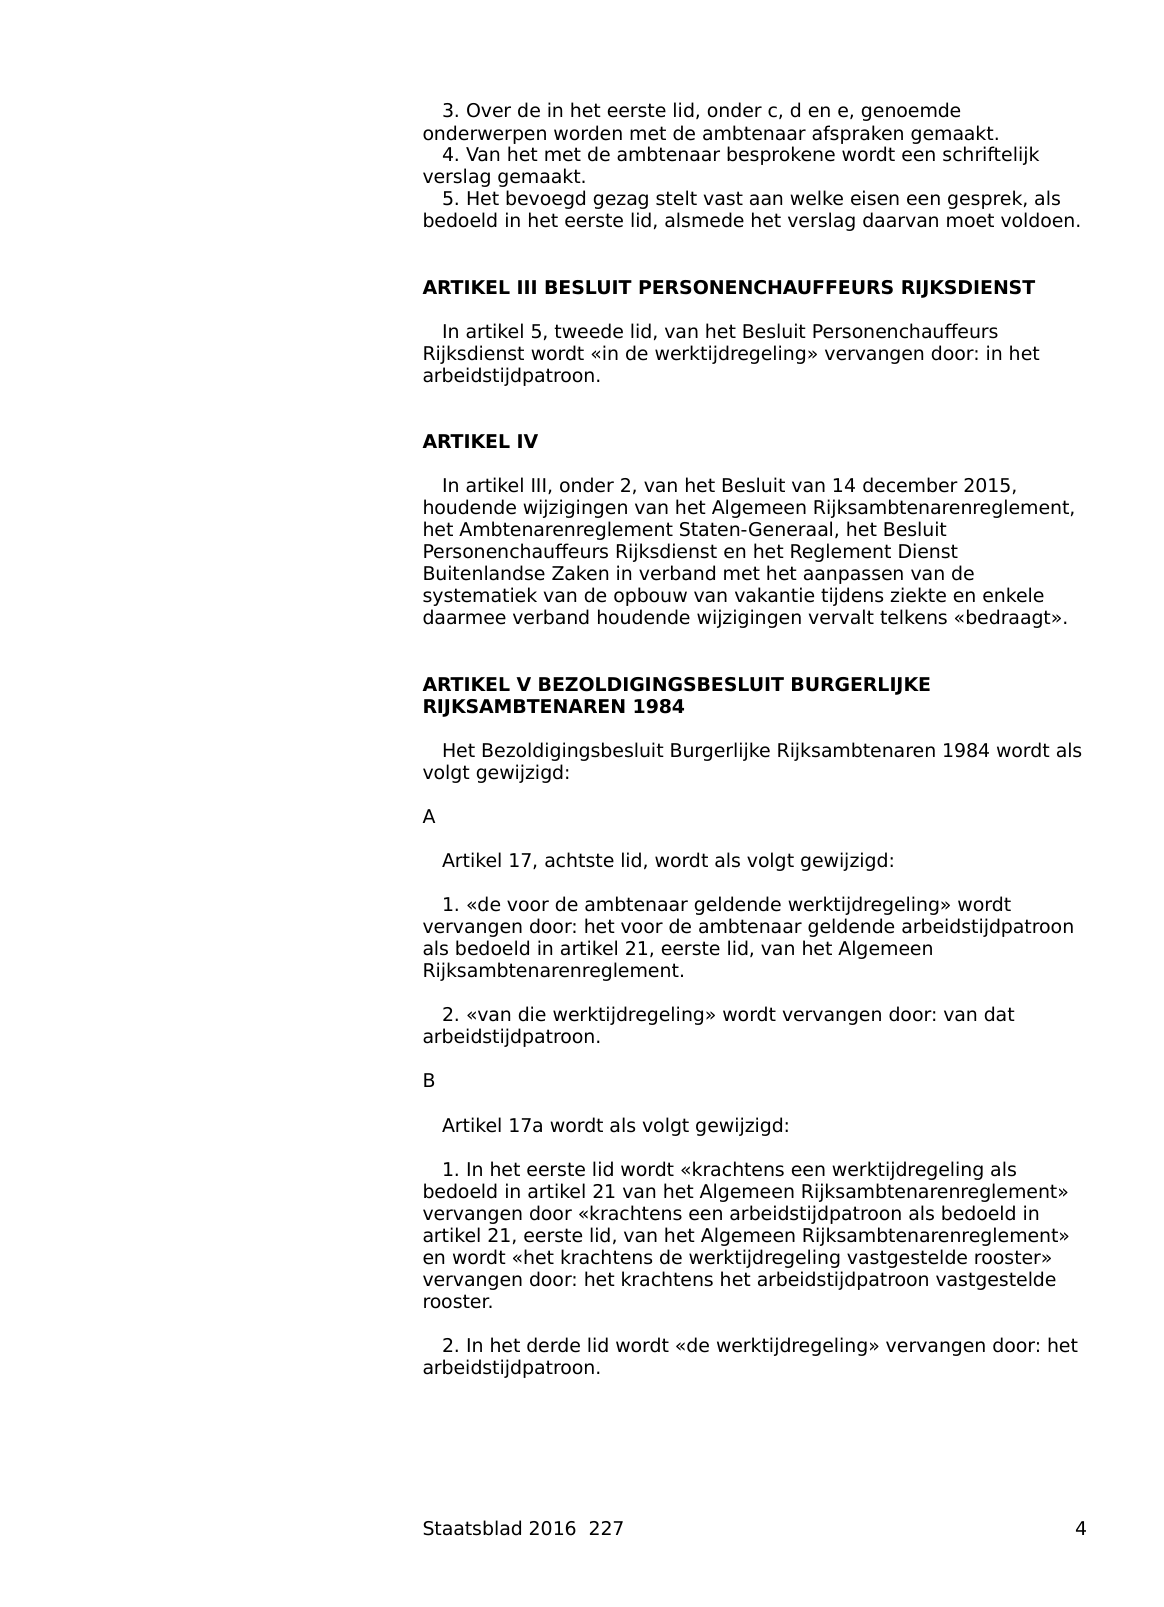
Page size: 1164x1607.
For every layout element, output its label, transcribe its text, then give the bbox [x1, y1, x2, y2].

text In artikel 5, tweede lid, van het Besluit Personenchauffeurs Rijksdienst wordt «in de werktijdregeling» vervangen door: in het arbeidstijdpatroon. [422, 321, 1087, 387]
text 4. Van het met de ambtenaar besprokene wordt een schriftelijk verslag gemaakt. [422, 144, 1087, 188]
text 1. In het eerste lid wordt «krachtens een werktijdregeling als bedoeld in artikel 21 van het Algemeen Rijksambtenarenreglement» vervangen door «krachtens een arbeidstijdpatroon als bedoeld in artikel 21, eerste lid, van het Algemeen Rijksambtenarenreglement» en wordt «het krachtens de werktijdregeling vastgestelde rooster» vervangen door: het krachtens het arbeidstijdpatroon vastgestelde rooster. [422, 1159, 1087, 1313]
subtitle ARTIKEL IV [422, 431, 1087, 453]
text 5. Het bevoegd gezag stelt vast aan welke eisen een gesprek, als bedoeld in het eerste lid, alsmede het verslag daarvan moet voldoen. [422, 188, 1087, 232]
text 2. «van die werktijdregeling» wordt vervangen door: van dat arbeidstijdpatroon. [422, 1004, 1087, 1048]
text Artikel 17, achtste lid, wordt als volgt gewijzigd: [422, 850, 1087, 872]
text Het Bezoldigingsbesluit Burgerlijke Rijksambtenaren 1984 wordt als volgt gewijzigd: [422, 740, 1087, 784]
text 3. Over de in het eerste lid, onder c, d en e, genoemde onderwerpen worden met de ambtenaar afspraken gemaakt. [422, 100, 1087, 144]
text Artikel 17a wordt als volgt gewijzigd: [422, 1114, 1087, 1137]
subtitle ARTIKEL V BEZOLDIGINGSBESLUIT BURGERLIJKE RIJKSAMBTENAREN 1984 [422, 673, 1087, 717]
subtitle ARTIKEL III BESLUIT PERSONENCHAUFFEURS RIJKSDIENST [422, 277, 1087, 299]
text 2. In het derde lid wordt «de werktijdregeling» vervangen door: het arbeidstijdpatroon. [422, 1335, 1087, 1379]
text A [422, 806, 1087, 828]
text In artikel III, onder 2, van het Besluit van 14 december 2015, houdende wijzigingen van het Algemeen Rijksambtenarenreglement, het Ambtenarenreglement Staten-Generaal, het Besluit Personenchauffeurs Rijksdienst en het Reglement Dienst Buitenlandse Zaken in verband met het aanpassen van de systematiek van de opbouw van vakantie tijdens ziekte en enkele daarmee verband houdende wijzigingen vervalt telkens «bedraagt». [422, 475, 1087, 629]
text B [422, 1070, 1087, 1092]
text 1. «de voor de ambtenaar geldende werktijdregeling» wordt vervangen door: het voor de ambtenaar geldende arbeidstijdpatroon als bedoeld in artikel 21, eerste lid, van het Algemeen Rijksambtenarenreglement. [422, 894, 1087, 982]
